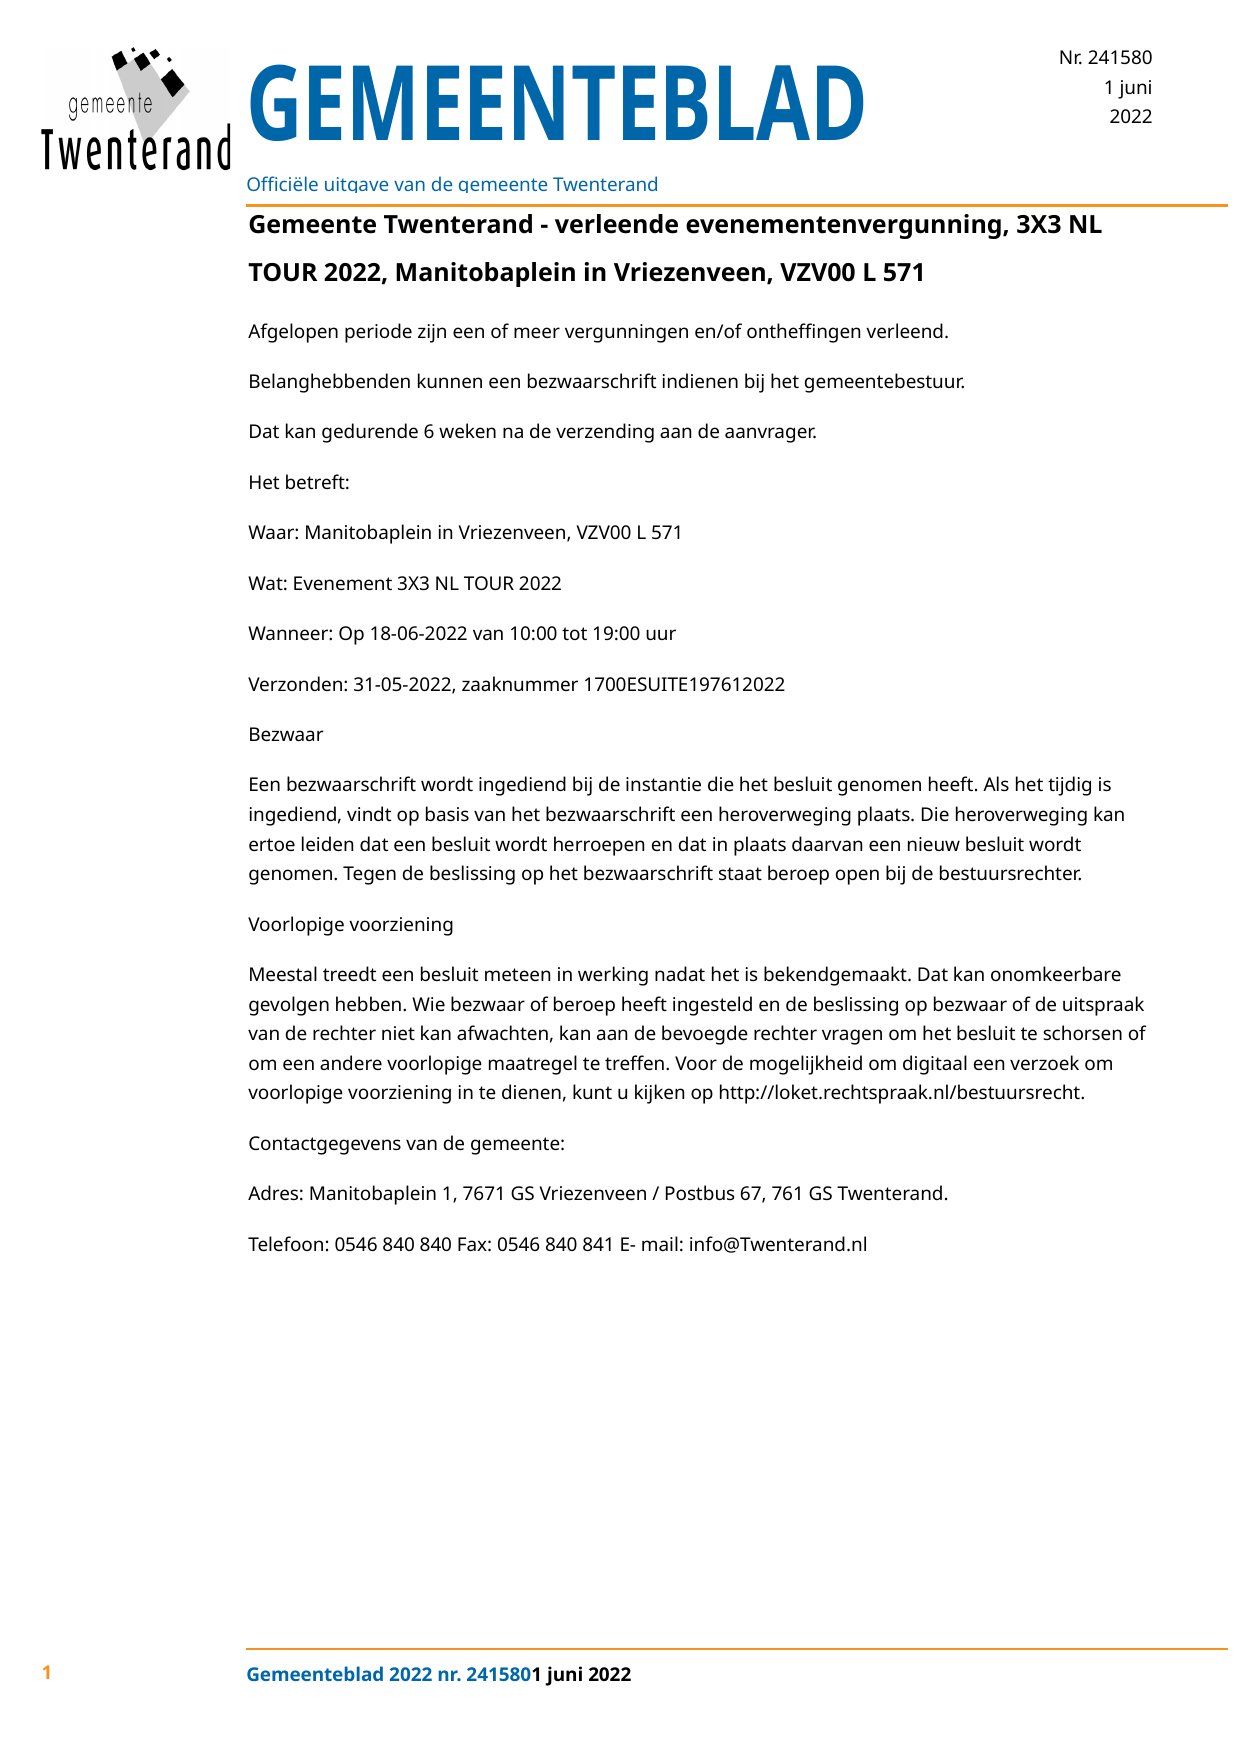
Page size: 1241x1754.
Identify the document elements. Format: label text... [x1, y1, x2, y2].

text Bezwaar [248, 721, 1152, 747]
text Telefoon: 0546 840 840 Fax: 0546 840 841 E- mail: info@Twenterand.nl [248, 1231, 1152, 1257]
text Wanneer: Op 18-06-2022 van 10:00 tot 19:00 uur [248, 620, 1152, 646]
text Dat kan gedurende 6 weken na de verzending aan de aanvrager. [248, 419, 1152, 444]
text Een bezwaarschrift wordt ingediend bij de instantie die het besluit genomen heeft. Als het tijdig is ingediend, vindt op basis van het bezwaarschrift een heroverweging plaats. Die heroverweging kan ertoe leiden dat een besluit wordt herroepen en dat in plaats daarvan een nieuw besluit wordt genomen. Tegen de beslissing op het bezwaarschrift staat beroep open bij de bestuursrechter. [248, 772, 1152, 886]
text Contactgegevens van de gemeente: [248, 1130, 1152, 1156]
text Meestal treedt een besluit meteen in werking nadat het is bekendgemaakt. Dat kan onomkeerbare gevolgen hebben. Wie bezwaar of beroep heeft ingesteld en de beslissing op bezwaar of de uitspraak van de rechter niet kan afwachten, kan aan de bevoegde rechter vragen om het besluit te schorsen of om een andere voorlopige maatregel te treffen. Voor de mogelijkheid om digitaal een verzoek om voorlopige voorziening in te dienen, kunt u kijken op http://loket.rechtspraak.nl/bestuursrecht. [248, 961, 1152, 1105]
text Afgelopen periode zijn een of meer vergunningen en/of ontheffingen verleend. [248, 318, 1152, 344]
text Adres: Manitobaplein 1, 7671 GS Vriezenveen / Postbus 67, 761 GS Twenterand. [248, 1180, 1152, 1206]
text Wat: Evenement 3X3 NL TOUR 2022 [248, 570, 1152, 596]
text Waar: Manitobaplein in Vriezenveen, VZV00 L 571 [248, 519, 1152, 545]
text Voorlopige voorziening [248, 911, 1152, 937]
text Verzonden: 31-05-2022, zaaknummer 1700ESUITE197612022 [248, 671, 1152, 697]
text Gemeente Twenterand - verleende evenementenvergunning, 3X3 NL TOUR 2022, Manitobaplein in Vriezenveen, VZV00 L 571 [248, 207, 1152, 288]
text Belanghebbenden kunnen een bezwaarschrift indienen bij het gemeentebestuur. [248, 368, 1152, 394]
picture [41, 47, 231, 172]
text Het betreft: [248, 469, 1152, 495]
